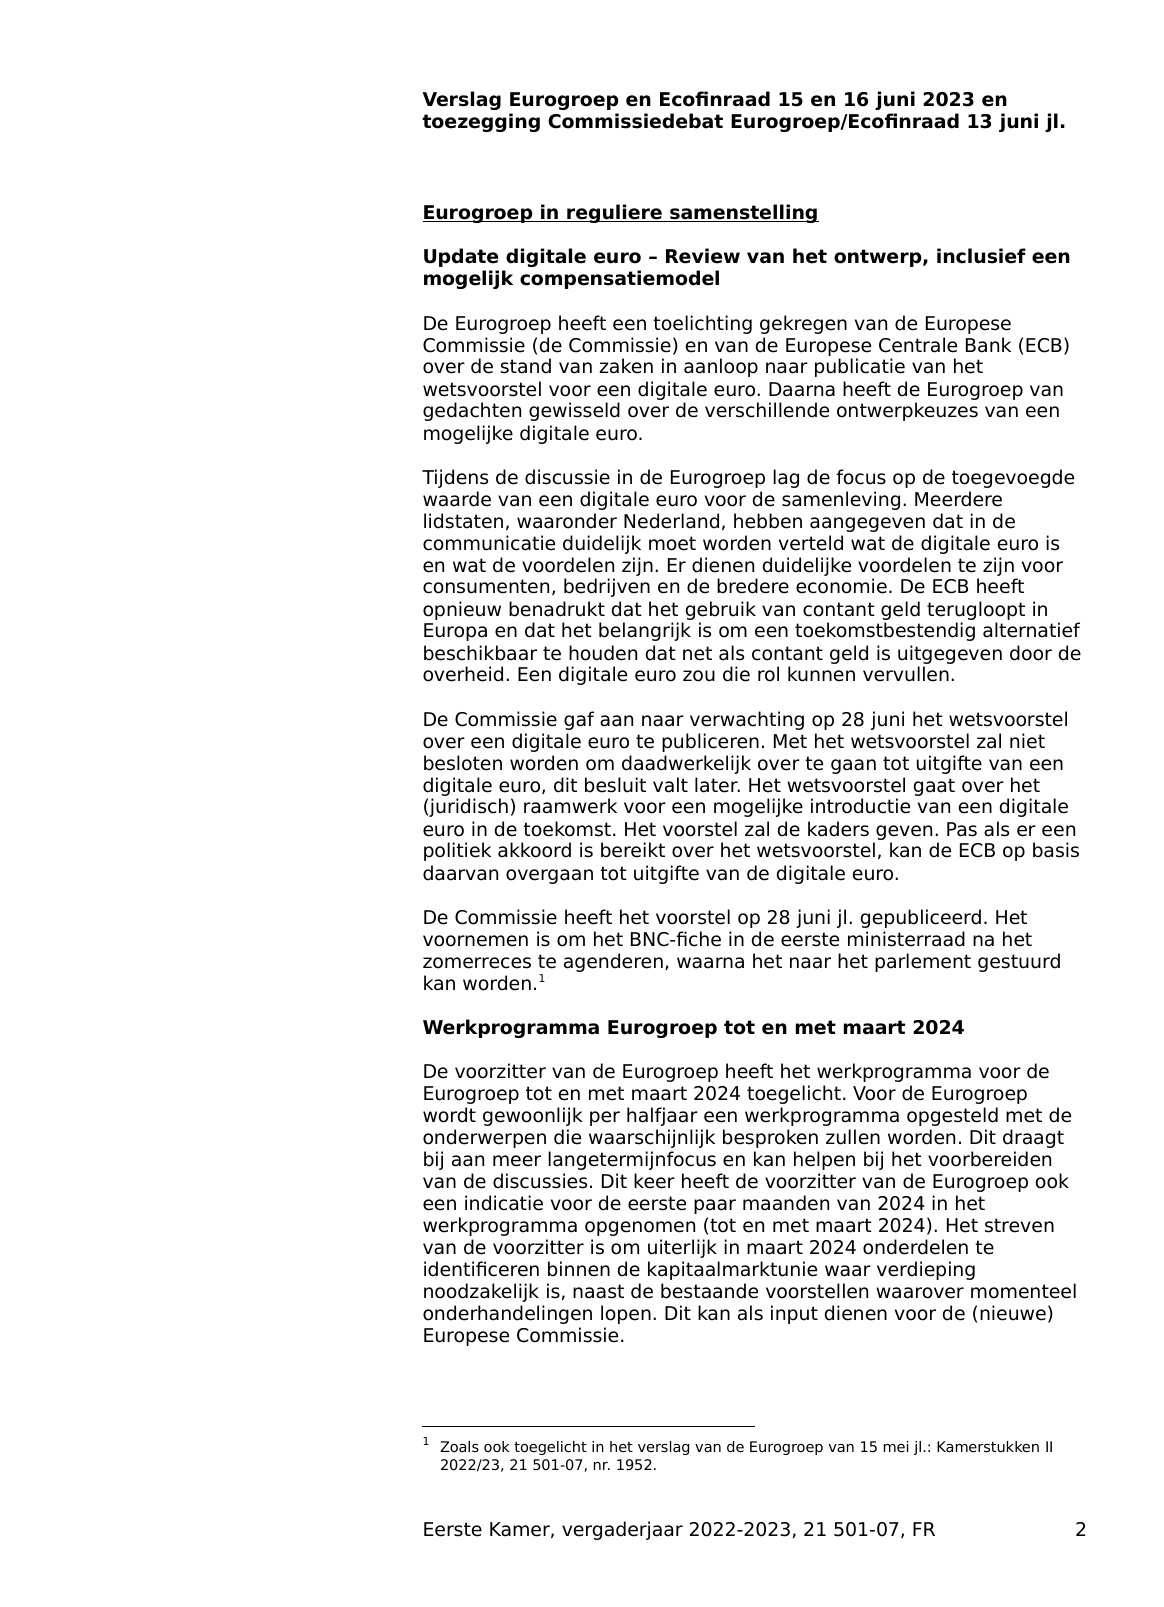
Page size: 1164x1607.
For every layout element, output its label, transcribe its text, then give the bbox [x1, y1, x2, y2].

subtitle Werkprogramma Eurogroep tot en met maart 2024 [422, 1017, 1087, 1039]
text De voorzitter van de Eurogroep heeft het werkprogramma voor de Eurogroep tot en met maart 2024 toegelicht. Voor de Eurogroep wordt gewoonlijk per halfjaar een werkprogramma opgesteld met de onderwerpen die waarschijnlijk besproken zullen worden. Dit draagt bij aan meer langetermijnfocus en kan helpen bij het voorbereiden van de discussies. Dit keer heeft de voorzitter van de Eurogroep ook een indicatie voor de eerste paar maanden van 2024 in het werkprogramma opgenomen (tot en met maart 2024). Het streven van de voorzitter is om uiterlijk in maart 2024 onderdelen te identificeren binnen de kapitaalmarktunie waar verdieping noodzakelijk is, naast de bestaande voorstellen waarover momenteel onderhandelingen lopen. Dit kan als input dienen voor de (nieuwe) Europese Commissie. [422, 1061, 1087, 1347]
text Tijdens de discussie in de Eurogroep lag de focus op de toegevoegde waarde van een digitale euro voor de samenleving. Meerdere lidstaten, waaronder Nederland, hebben aangegeven dat in de communicatie duidelijk moet worden verteld wat de digitale euro is en wat de voordelen zijn. Er dienen duidelijke voordelen te zijn voor consumenten, bedrijven en de bredere economie. De ECB heeft opnieuw benadrukt dat het gebruik van contant geld terugloopt in Europa en dat het belangrijk is om een toekomstbestendig alternatief beschikbaar te houden dat net als contant geld is uitgegeven door de overheid. Een digitale euro zou die rol kunnen vervullen. [422, 467, 1087, 686]
subtitle Update digitale euro – Review van het ontwerp, inclusief een mogelijk compensatiemodel [422, 246, 1087, 290]
text De Commissie heeft het voorstel op 28 juni jl. gepubliceerd. Het voornemen is om het BNC-fiche in de eerste ministerraad na het zomerreces te agenderen, waarna het naar het parlement gestuurd kan worden. [422, 907, 1087, 994]
subtitle Verslag Eurogroep en Ecofinraad 15 en 16 juni 2023 en toezegging Commissiedebat Eurogroep/Ecofinraad 13 juni jl. [422, 89, 1087, 133]
text Zoals ook toegelicht in het verslag van de Eurogroep van 15 mei jl.: Kamerstukken II 2022/23, 21 501-07, nr. 1952. [422, 1435, 1087, 1474]
text De Eurogroep heeft een toelichting gekregen van de Europese Commissie (de Commissie) en van de Europese Centrale Bank (ECB) over de stand van zaken in aanloop naar publicatie van het wetsvoorstel voor een digitale euro. Daarna heeft de Eurogroep van gedachten gewisseld over de verschillende ontwerpkeuzes van een mogelijke digitale euro. [422, 312, 1087, 444]
subtitle Eurogroep in reguliere samenstelling [422, 202, 1087, 224]
text De Commissie gaf aan naar verwachting op 28 juni het wetsvoorstel over een digitale euro te publiceren. Met het wetsvoorstel zal niet besloten worden om daadwerkelijk over te gaan tot uitgifte van een digitale euro, dit besluit valt later. Het wetsvoorstel gaat over het (juridisch) raamwerk voor een mogelijke introductie van een digitale euro in de toekomst. Het voorstel zal de kaders geven. Pas als er een politiek akkoord is bereikt over het wetsvoorstel, kan de ECB op basis daarvan overgaan tot uitgifte van de digitale euro. [422, 708, 1087, 884]
